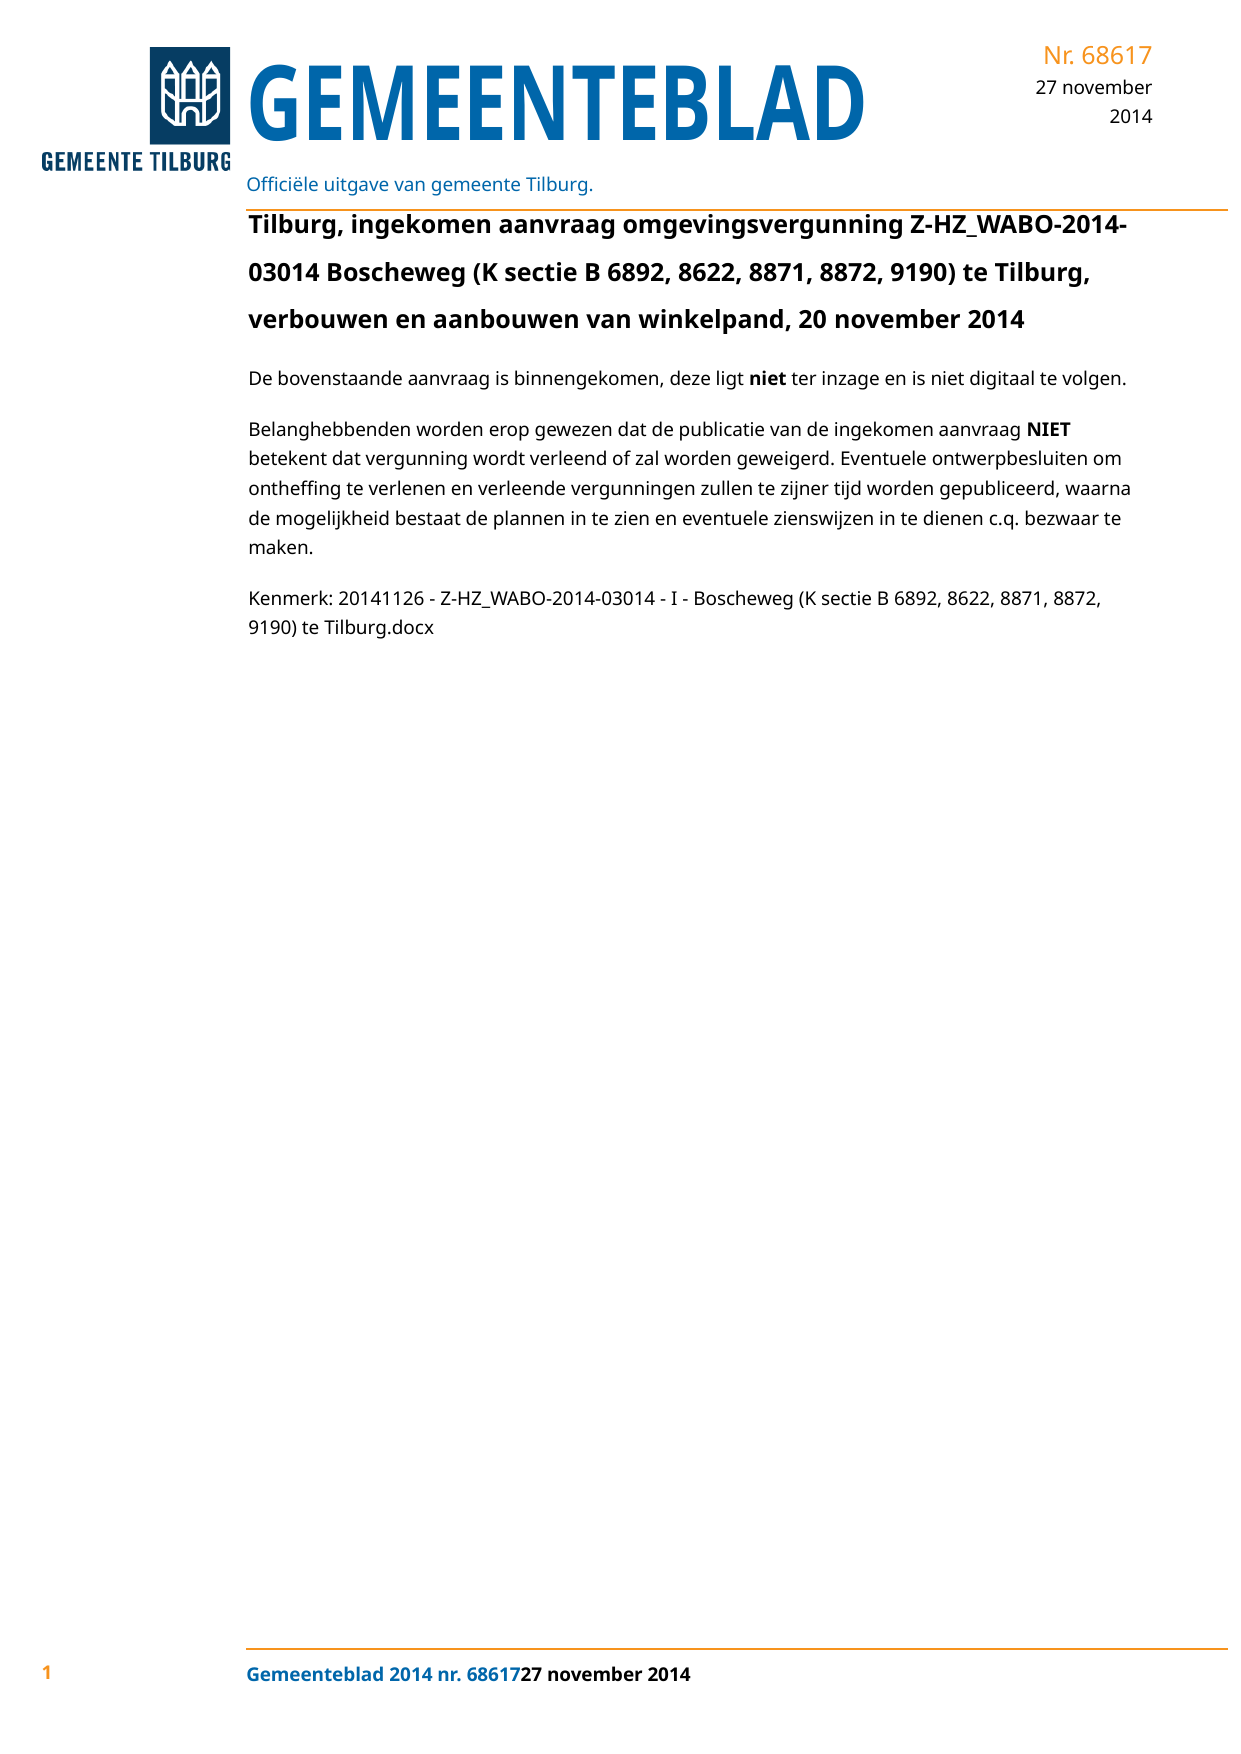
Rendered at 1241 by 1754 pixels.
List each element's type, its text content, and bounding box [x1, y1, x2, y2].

text Belanghebbenden worden erop gewezen dat de publicatie van de ingekomen aanvraag NIET betekent dat vergunning wordt verleend of zal worden geweigerd. Eventuele ontwerpbesluiten om ontheffing te verlenen en verleende vergunningen zullen te zijner tijd worden gepubliceerd, waarna de mogelijkheid bestaat de plannen in te zien en eventuele zienswijzen in te dienen c.q. bezwaar te maken. [248, 416, 1152, 560]
text Kenmerk: 20141126 - Z-HZ_WABO-2014-03014 - I - Boscheweg (K sectie B 6892, 8622, 8871, 8872, 9190) te Tilburg.docx [248, 585, 1152, 640]
picture [41, 47, 231, 172]
text Tilburg, ingekomen aanvraag omgevingsvergunning Z-HZ_WABO-2014-03014 Boscheweg (K sectie B 6892, 8622, 8871, 8872, 9190) te Tilburg, verbouwen en aanbouwen van winkelpand, 20 november 2014 [248, 211, 1152, 336]
text De bovenstaande aanvraag is binnengekomen, deze ligt niet ter inzage en is niet digitaal te volgen. [248, 366, 1152, 391]
